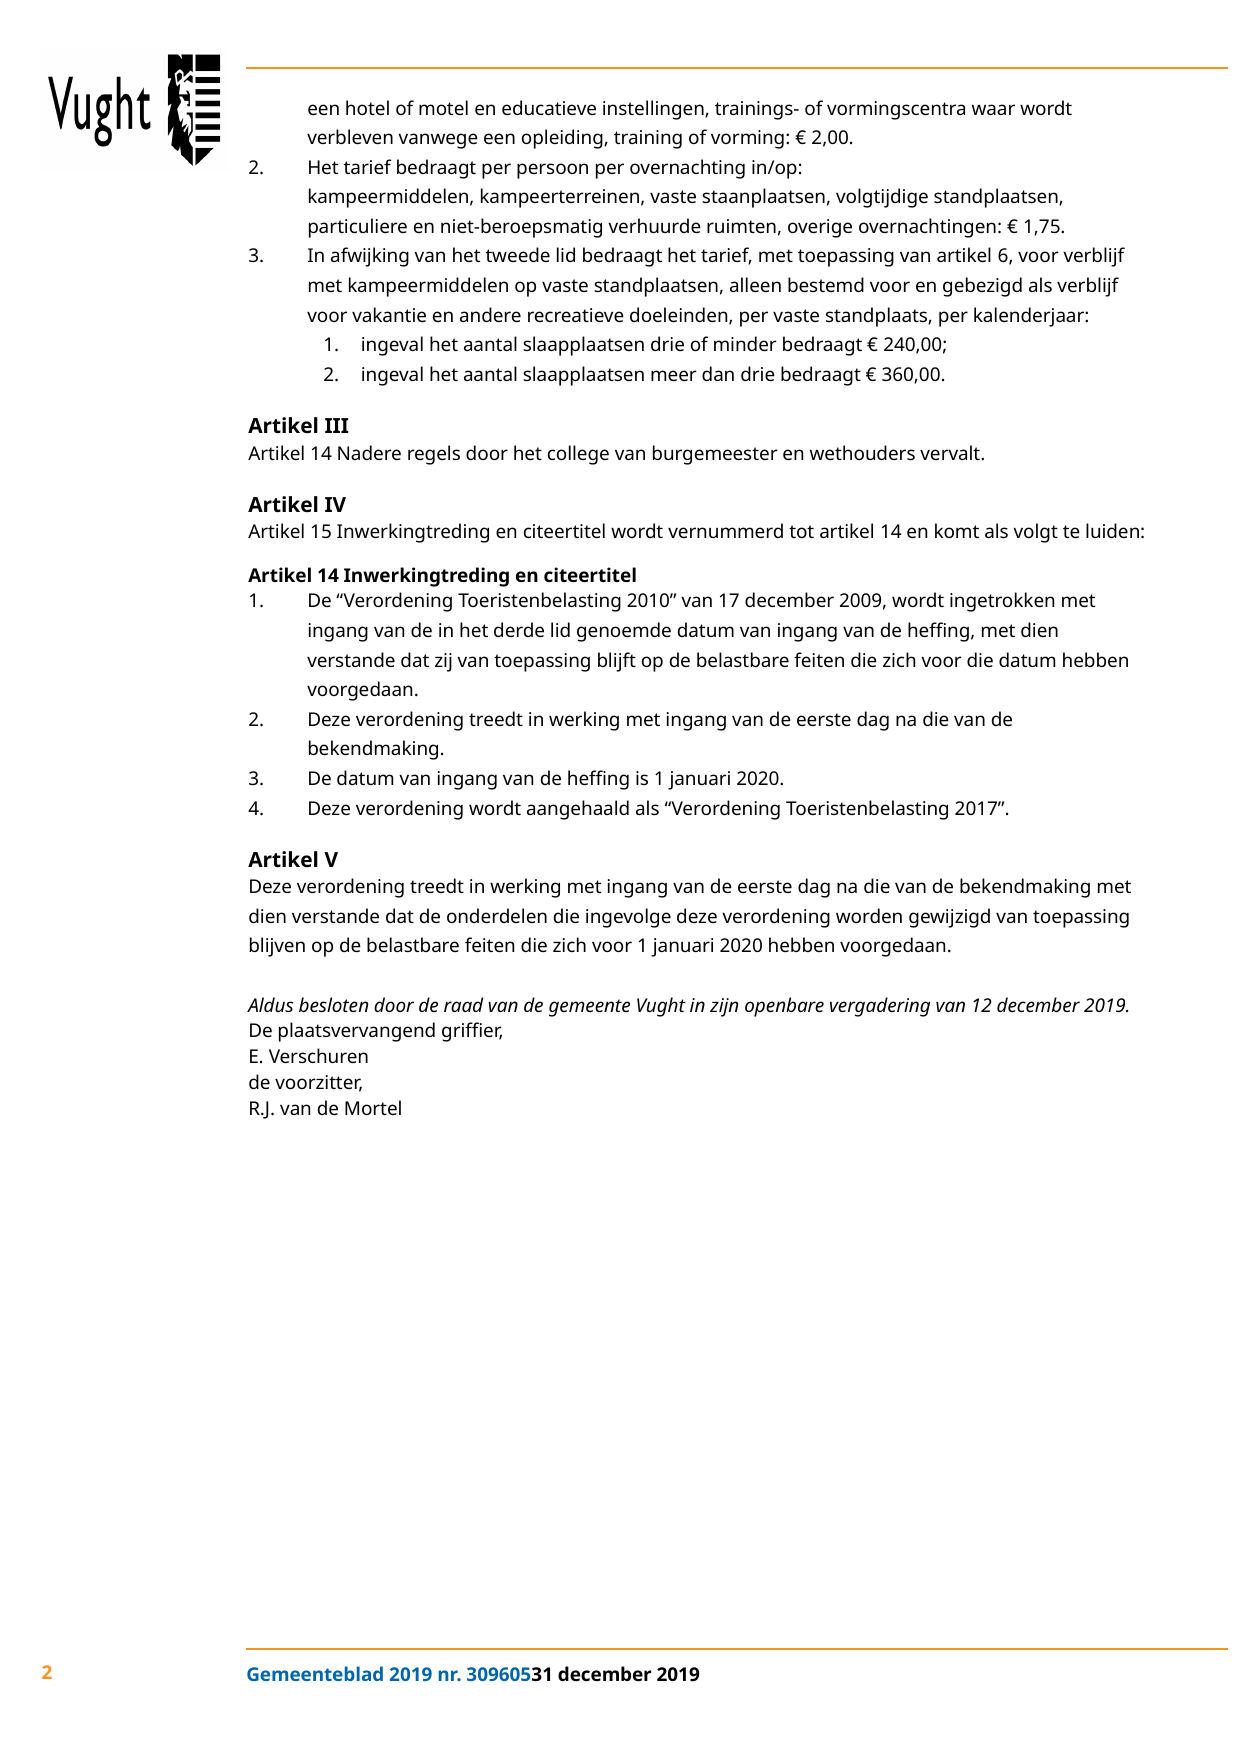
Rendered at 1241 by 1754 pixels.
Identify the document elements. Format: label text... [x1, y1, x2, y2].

text Artikel 15 Inwerkingtreding en citeertitel wordt vernummerd tot artikel 14 en komt als volgt te luiden: [248, 519, 1152, 544]
list De datum van ingang van de heffing is 1 januari 2020. [248, 765, 1152, 791]
list Deze verordening treedt in werking met ingang van de eerste dag na die van de bekendmaking. [248, 706, 1152, 761]
text Artikel 14 Nadere regels door het college van burgemeester en wethouders vervalt. [248, 440, 1152, 466]
list een hotel of motel en educatieve instellingen, trainings- of vormingscentra waar wordt verbleven vanwege een opleiding, training of vorming: € 2,00. [248, 95, 1152, 150]
list In afwijking van het tweede lid bedraagt het tarief, met toepassing van artikel 6, voor verblijf met kampeermiddelen op vaste standplaatsen, alleen bestemd voor en gebezigd als verblijf voor vakantie en andere recreatieve doeleinden, per vaste standplaats, per kalenderjaar: [248, 243, 1152, 328]
text R.J. van de Mortel [248, 1095, 1152, 1121]
list Het tarief bedraagt per persoon per overnachting in/op: [248, 154, 1152, 180]
text Artikel IV [248, 490, 1152, 519]
list ingeval het aantal slaapplaatsen meer dan drie bedraagt € 360,00. [323, 361, 1152, 387]
list kampeermiddelen, kampeerterreinen, vaste staanplaatsen, volgtijdige standplaatsen, particuliere en niet-beroepsmatig verhuurde ruimten, overige overnachtingen: € 1,75. [248, 183, 1152, 239]
list Deze verordening wordt aangehaald als “Verordening Toeristenbelasting 2017”. [248, 795, 1152, 820]
text Deze verordening treedt in werking met ingang van de eerste dag na die van de bekendmaking met dien verstande dat de onderdelen die ingevolge deze verordening worden gewijzigd van toepassing blijven op de belastbare feiten die zich voor 1 januari 2020 hebben voorgedaan. [248, 873, 1152, 958]
text de voorzitter, [248, 1069, 1152, 1095]
text E. Verschuren [248, 1043, 1152, 1069]
list De “Verordening Toeristenbelasting 2010” van 17 december 2009, wordt ingetrokken met ingang van de in het derde lid genoemde datum van ingang van de heffing, met dien verstande dat zij van toepassing blijft op de belastbare feiten die zich voor die datum hebben voorgedaan. [248, 588, 1152, 702]
text Aldus besloten door de raad van de gemeente Vught in zijn openbare vergadering van 12 december 2019. [248, 992, 1152, 1018]
text Artikel 14 Inwerkingtreding en citeertitel [248, 562, 1152, 588]
list ingeval het aantal slaapplaatsen drie of minder bedraagt € 240,00; [323, 331, 1152, 357]
text De plaatsvervangend griffier, [248, 1018, 1152, 1043]
picture [41, 47, 231, 172]
text Artikel V [248, 845, 1152, 873]
text Artikel III [248, 411, 1152, 440]
